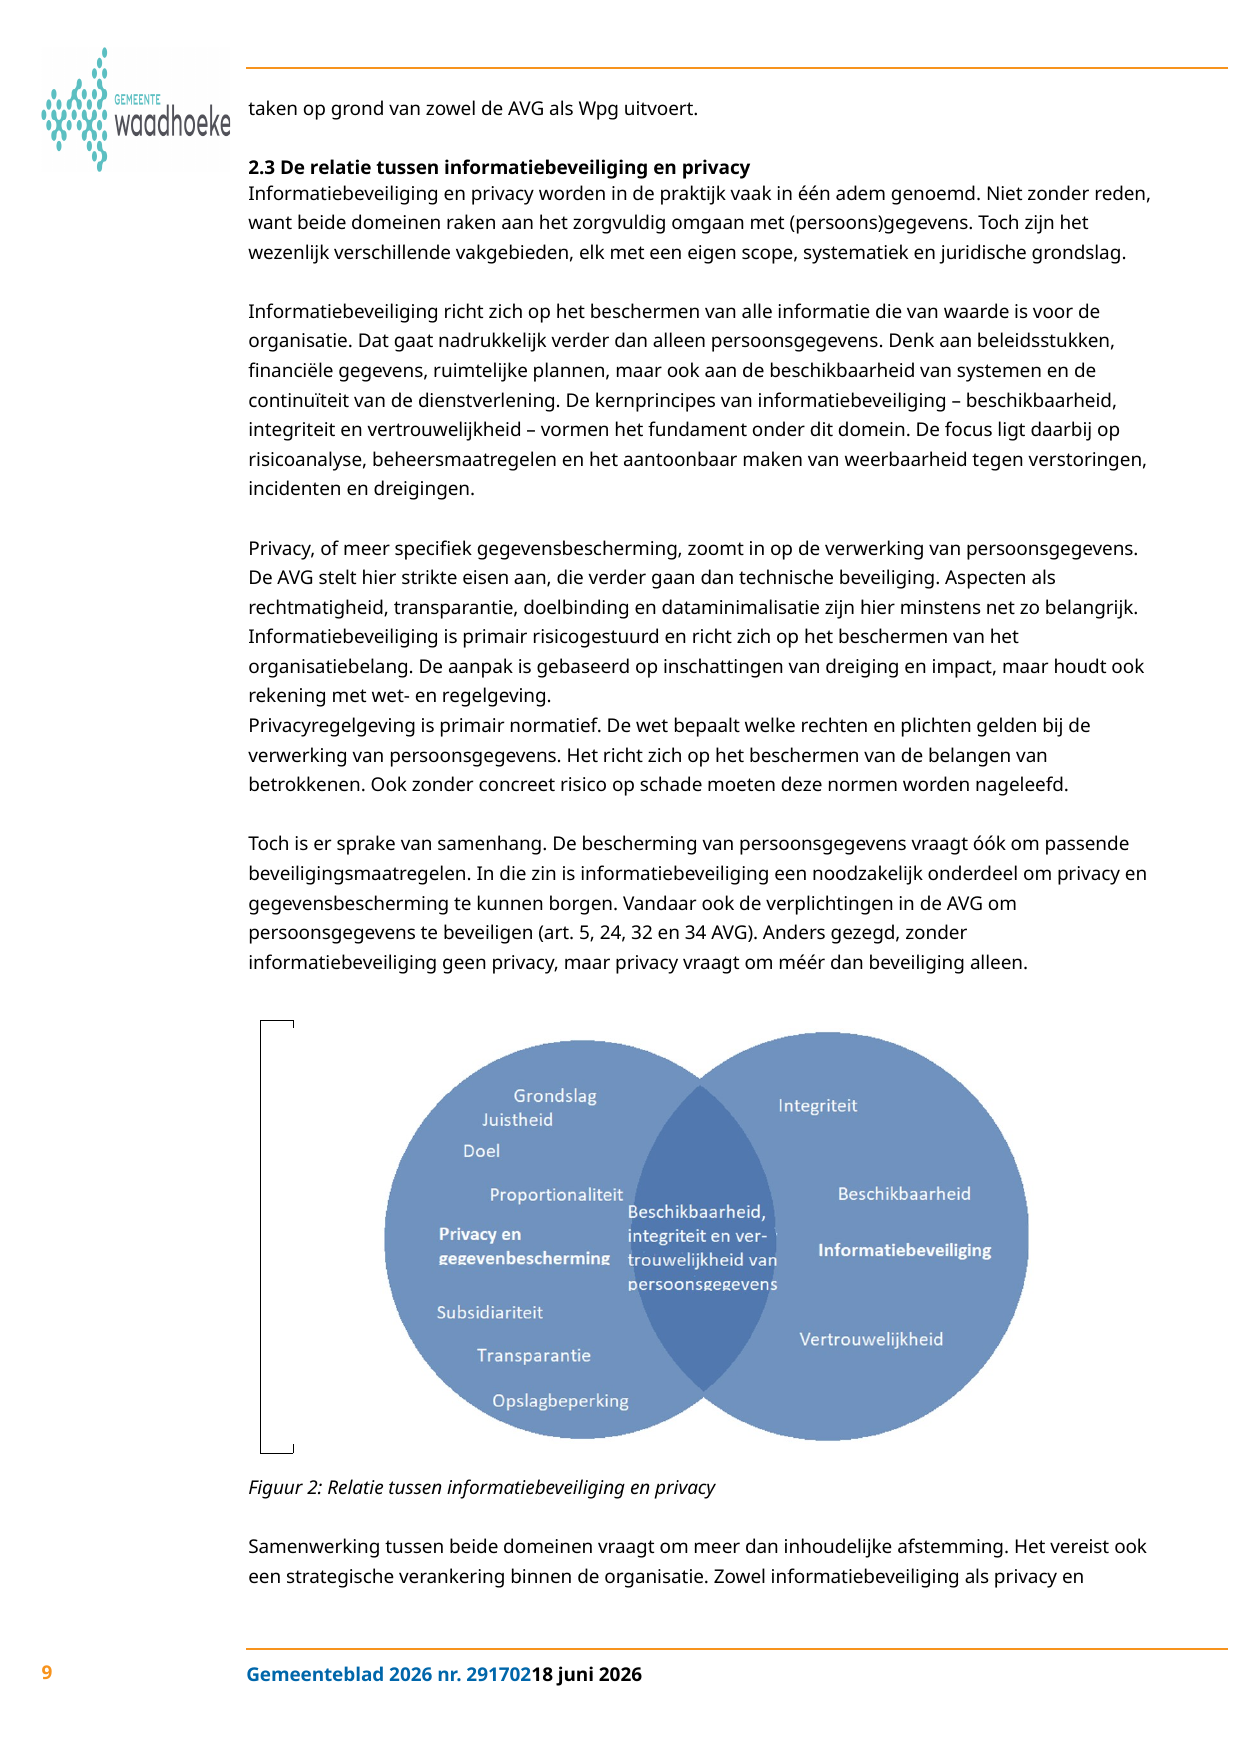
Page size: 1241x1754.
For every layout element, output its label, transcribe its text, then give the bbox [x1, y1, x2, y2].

picture [41, 47, 231, 172]
text 2.3 De relatie tussen informatiebeveiliging en privacy [248, 154, 1152, 180]
text Figuur 2: Relatie tussen informatiebeveiliging en privacy [248, 1474, 1152, 1500]
text Privacy, of meer specifiek gegevensbescherming, zoomt in op de verwerking van persoonsgegevens. De AVG stelt hier strikte eisen aan, die verder gaan dan technische beveiliging. Aspecten als rechtmatigheid, transparantie, doelbinding en dataminimalisatie zijn hier minstens net zo belangrijk. Informatiebeveiliging is primair risicogestuurd en richt zich op het beschermen van het organisatiebelang. De aanpak is gebaseerd op inschattingen van dreiging en impact, maar houdt ook rekening met wet- en regelgeving. [248, 535, 1152, 708]
text Informatiebeveiliging richt zich op het beschermen van alle informatie die van waarde is voor de organisatie. Dat gaat nadrukkelijk verder dan alleen persoonsgegevens. Denk aan beleidsstukken, financiële gegevens, ruimtelijke plannen, maar ook aan de beschikbaarheid van systemen en de continuïteit van de dienstverlening. De kernprincipes van informatiebeveiliging – beschikbaarheid, integriteit en vertrouwelijkheid – vormen het fundament onder dit domein. De focus ligt daarbij op risicoanalyse, beheersmaatregelen en het aantoonbaar maken van weerbaarheid tegen verstoringen, incidenten en dreigingen. [248, 298, 1152, 501]
text Privacyregelgeving is primair normatief. De wet bepaalt welke rechten en plichten gelden bij de verwerking van persoonsgegevens. Het richt zich op het beschermen van de belangen van betrokkenen. Ook zonder concreet risico op schade moeten deze normen worden nageleefd. [248, 712, 1152, 797]
text taken op grond van zowel de AVG als Wpg uitvoert. [248, 95, 1152, 121]
text Toch is er sprake van samenhang. De bescherming van persoonsgegevens vraagt óók om passende beveiligingsmaatregelen. In die zin is informatiebeveiliging een noodzakelijk onderdeel om privacy en gegevensbescherming te kunnen borgen. Vandaar ook de verplichtingen in de AVG om persoonsgegevens te beveiligen (art. 5, 24, 32 en 34 AVG). Anders gezegd, zonder informatiebeveiliging geen privacy, maar privacy vraagt om méér dan beveiliging alleen. [248, 831, 1152, 974]
text Samenwerking tussen beide domeinen vraagt om meer dan inhoudelijke afstemming. Het vereist ook een strategische verankering binnen de organisatie. Zowel informatiebeveiliging als privacy en [248, 1533, 1152, 1589]
picture [268, 1028, 1155, 1444]
text Informatiebeveiliging en privacy worden in de praktijk vaak in één adem genoemd. Niet zonder reden, want beide domeinen raken aan het zorgvuldig omgaan met (persoons)gegevens. Toch zijn het wezenlijk verschillende vakgebieden, elk met een eigen scope, systematiek en juridische grondslag. [248, 180, 1152, 264]
